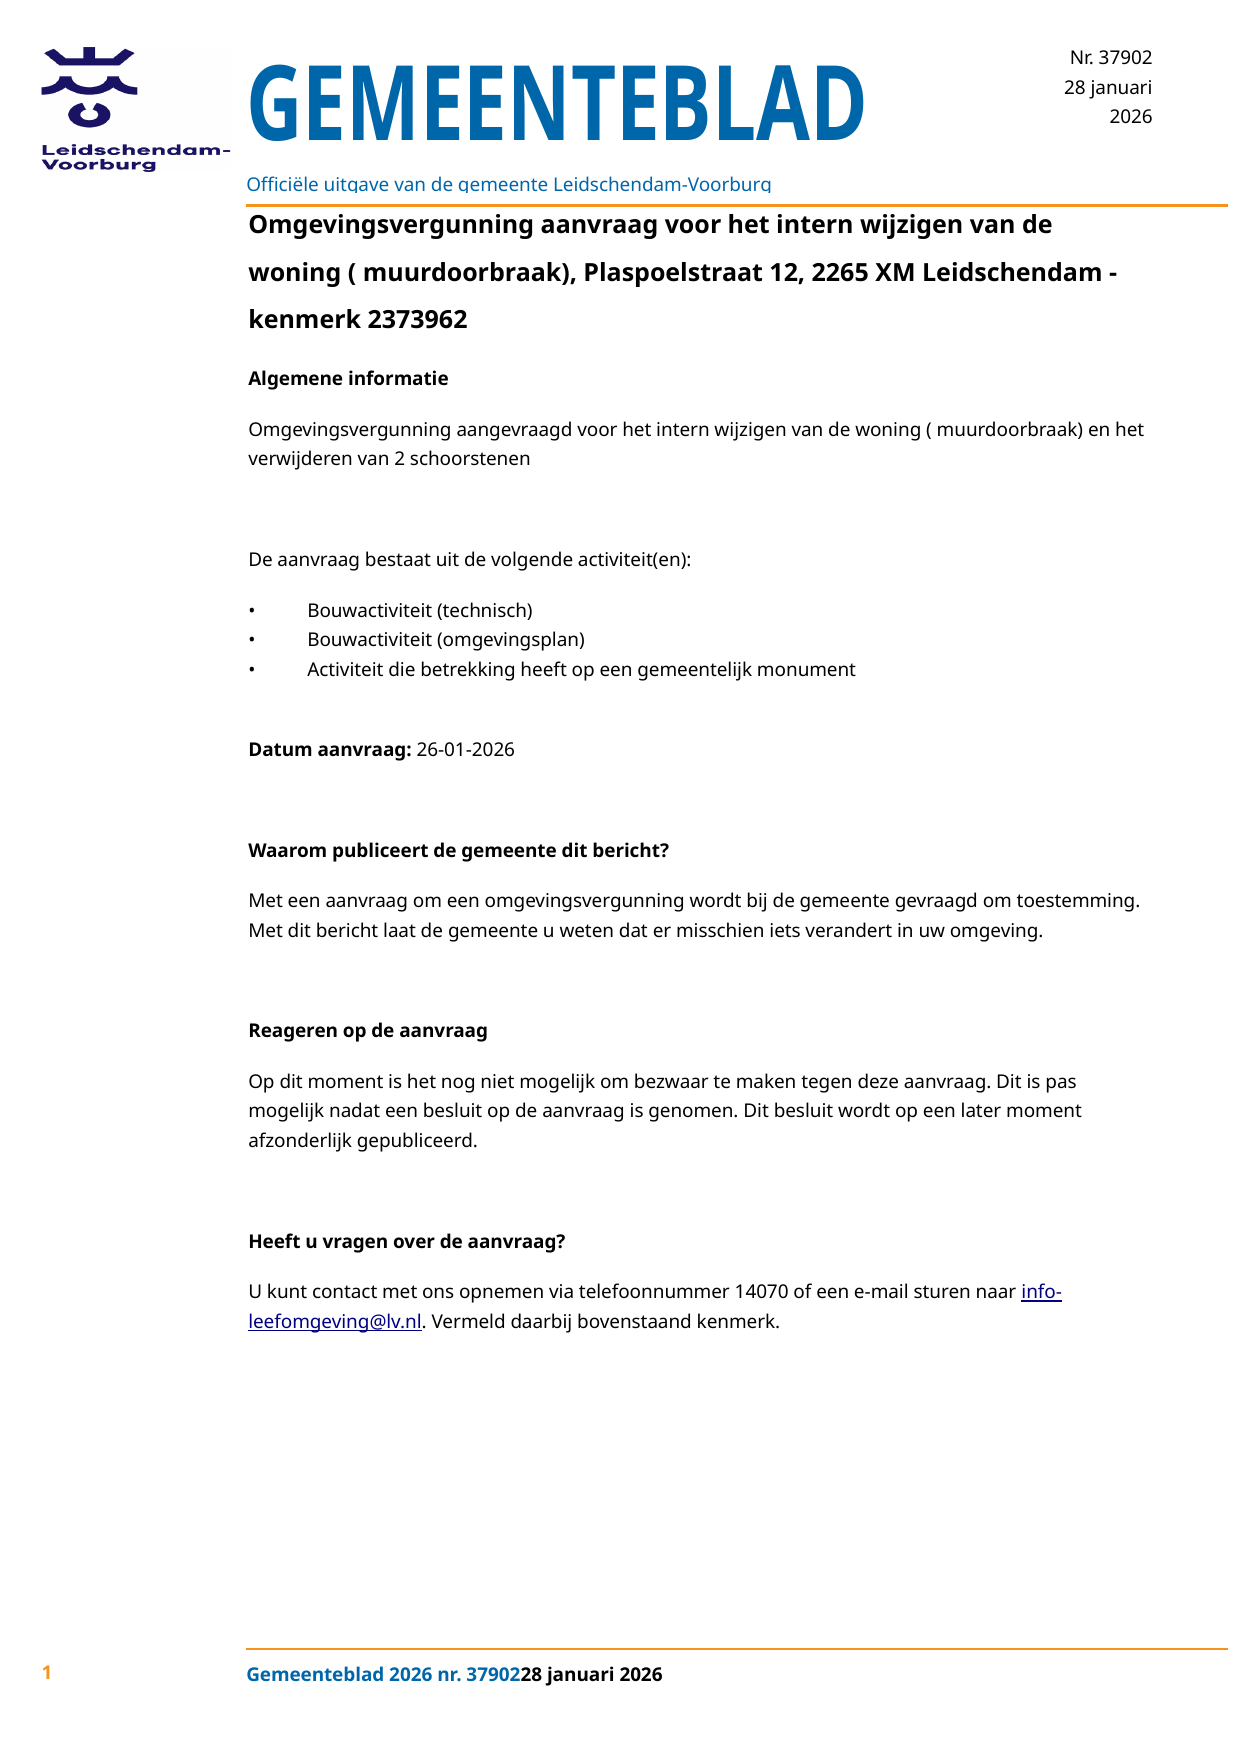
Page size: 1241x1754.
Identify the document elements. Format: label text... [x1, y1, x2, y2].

list Activiteit die betrekking heeft op een gemeentelijk monument [248, 656, 1152, 682]
text Omgevingsvergunning aanvraag voor het intern wijzigen van de woning ( muurdoorbraak), Plaspoelstraat 12, 2265 XM Leidschendam - kenmerk 2373962 [248, 207, 1152, 336]
text Reageren op de aanvraag [248, 1018, 1152, 1043]
text Waarom publiceert de gemeente dit bericht? [248, 837, 1152, 862]
text U kunt contact met ons opnemen via telefoonnummer 14070 of een e-mail sturen naar info-leefomgeving@lv.nl. Vermeld daarbij bovenstaand kenmerk. [248, 1278, 1152, 1334]
text Heeft u vragen over de aanvraag? [248, 1228, 1152, 1254]
list Bouwactiviteit (technisch) [248, 597, 1152, 622]
text De aanvraag bestaat uit de volgende activiteit(en): [248, 546, 1152, 572]
text Omgevingsvergunning aangevraagd voor het intern wijzigen van de woning ( muurdoorbraak) en het verwijderen van 2 schoorstenen [248, 416, 1152, 471]
text Op dit moment is het nog niet mogelijk om bezwaar te maken tegen deze aanvraag. Dit is pas mogelijk nadat een besluit op de aanvraag is genomen. Dit besluit wordt op een later moment afzonderlijk gepubliceerd. [248, 1068, 1152, 1153]
text Datum aanvraag: 26-01-2026 [248, 736, 1152, 762]
picture [41, 47, 231, 172]
list Bouwactiviteit (omgevingsplan) [248, 626, 1152, 652]
text Algemene informatie [248, 366, 1152, 391]
text Met een aanvraag om een omgevingsvergunning wordt bij de gemeente gevraagd om toestemming. Met dit bericht laat de gemeente u weten dat er misschien iets verandert in uw omgeving. [248, 887, 1152, 942]
